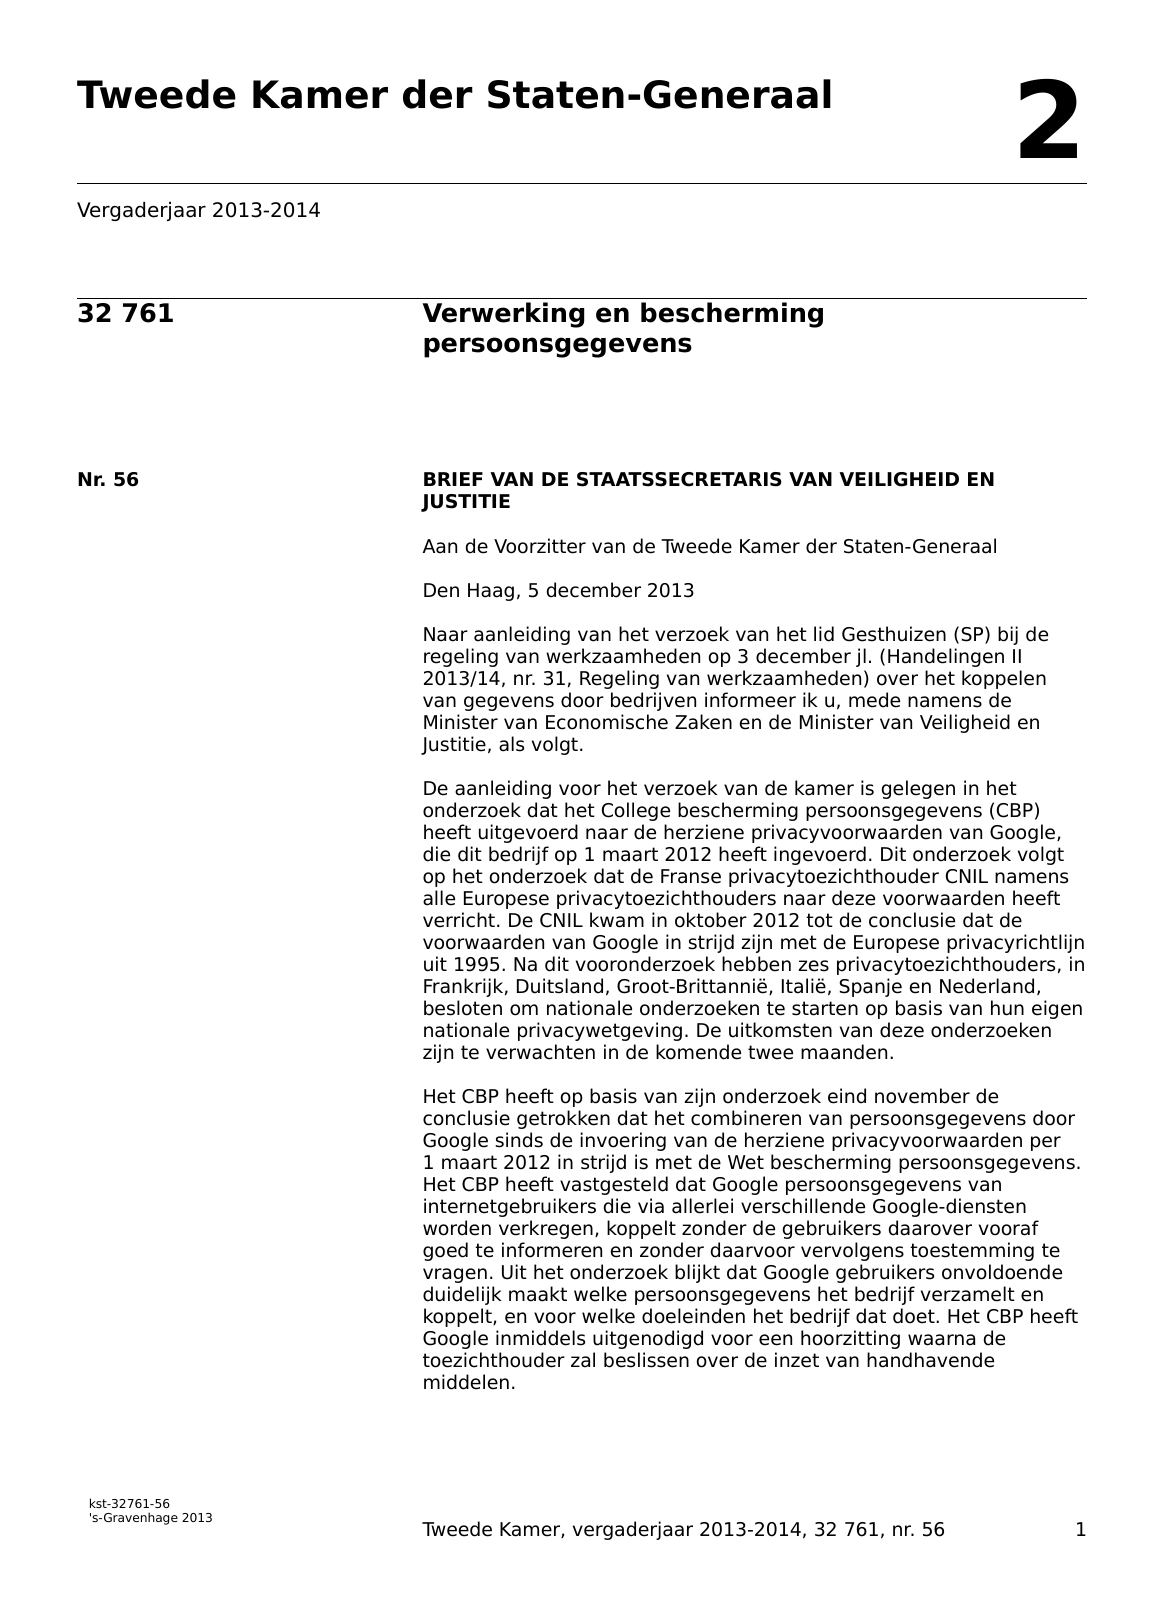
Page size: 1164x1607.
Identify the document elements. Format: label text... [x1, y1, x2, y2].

text Aan de Voorzitter van de Tweede Kamer der Staten-Generaal [422, 536, 1087, 557]
text Het CBP heeft op basis van zijn onderzoek eind november de conclusie getrokken dat het combineren van persoonsgegevens door Google sinds de invoering van de herziene privacyvoorwaarden per 1 maart 2012 in strijd is met de Wet bescherming persoonsgegevens. Het CBP heeft vastgesteld dat Google persoonsgegevens van internetgebruikers die via allerlei verschillende Google-diensten worden verkregen, koppelt zonder de gebruikers daarover vooraf goed te informeren en zonder daarvoor vervolgens toestemming te vragen. Uit het onderzoek blijkt dat Google gebruikers onvoldoende duidelijk maakt welke persoonsgegevens het bedrijf verzamelt en koppelt, en voor welke doeleinden het bedrijf dat doet. Het CBP heeft Google inmiddels uitgenodigd voor een hoorzitting waarna de toezichthouder zal beslissen over de inzet van handhavende middelen. [422, 1086, 1087, 1393]
table_header 2 [886, 59, 1087, 183]
table_header Tweede Kamer der Staten-Generaal [77, 59, 886, 183]
subtitle Nr. 56 BRIEF VAN DE STAATSSECRETARIS VAN VEILIGHEID EN JUSTITIE [77, 469, 1087, 513]
text kst-32761-56 [88, 1497, 323, 1511]
text 's-Gravenhage 2013 [88, 1511, 323, 1525]
subtitle 32 761 Verwerking en bescherming persoonsgegevens [77, 299, 1087, 358]
text De aanleiding voor het verzoek van de kamer is gelegen in het onderzoek dat het College bescherming persoonsgegevens (CBP) heeft uitgevoerd naar de herziene privacyvoorwaarden van Google, die dit bedrijf op 1 maart 2012 heeft ingevoerd. Dit onderzoek volgt op het onderzoek dat de Franse privacytoezichthouder CNIL namens alle Europese privacytoezichthouders naar deze voorwaarden heeft verricht. De CNIL kwam in oktober 2012 tot de conclusie dat de voorwaarden van Google in strijd zijn met de Europese privacyrichtlijn uit 1995. Na dit vooronderzoek hebben zes privacytoezichthouders, in Frankrijk, Duitsland, Groot-Brittannië, Italië, Spanje en Nederland, besloten om nationale onderzoeken te starten op basis van hun eigen nationale privacywetgeving. De uitkomsten van deze onderzoeken zijn te verwachten in de komende twee maanden. [422, 778, 1087, 1064]
text Naar aanleiding van het verzoek van het lid Gesthuizen (SP) bij de regeling van werkzaamheden op 3 december jl. (Handelingen II 2013/14, nr. 31, Regeling van werkzaamheden) over het koppelen van gegevens door bedrijven informeer ik u, mede namens de Minister van Economische Zaken en de Minister van Veiligheid en Justitie, als volgt. [422, 624, 1087, 756]
text Den Haag, 5 december 2013 [422, 580, 1087, 602]
table_cell Vergaderjaar 2013-2014 [77, 184, 1087, 298]
